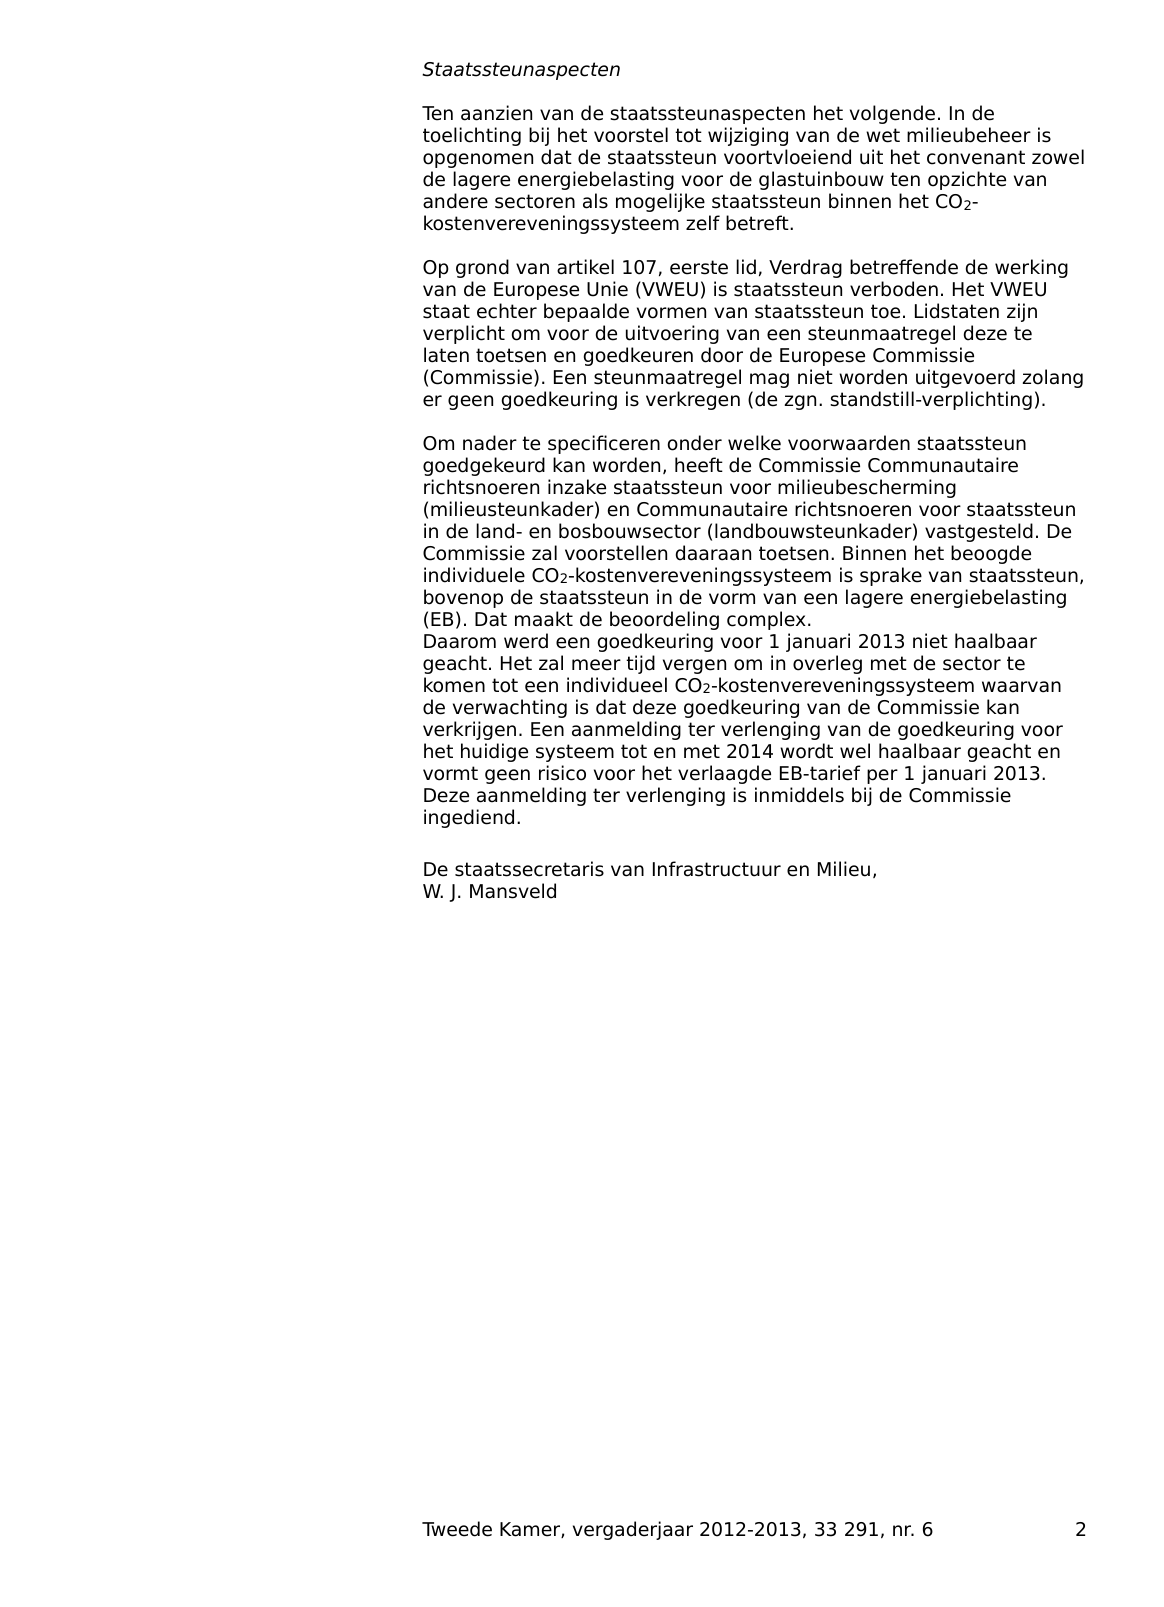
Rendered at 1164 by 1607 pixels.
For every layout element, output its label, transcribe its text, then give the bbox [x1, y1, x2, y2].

text Op grond van artikel 107, eerste lid, Verdrag betreffende de werking van de Europese Unie (VWEU) is staatssteun verboden. Het VWEU staat echter bepaalde vormen van staatssteun toe. Lidstaten zijn verplicht om voor de uitvoering van een steunmaatregel deze te laten toetsen en goedkeuren door de Europese Commissie (Commissie). Een steunmaatregel mag niet worden uitgevoerd zolang er geen goedkeuring is verkregen (de zgn. standstill-verplichting). [422, 257, 1087, 411]
text Om nader te specificeren onder welke voorwaarden staatssteun goedgekeurd kan worden, heeft de Commissie Communautaire richtsnoeren inzake staatssteun voor milieubescherming (milieusteunkader) en Communautaire richtsnoeren voor staatssteun in de land- en bosbouwsector (landbouwsteunkader) vastgesteld. De Commissie zal voorstellen daaraan toetsen. Binnen het beoogde individuele CO2-kostenvereveningssysteem is sprake van staatssteun, bovenop de staatssteun in de vorm van een lagere energiebelasting (EB). Dat maakt de beoordeling complex. [422, 433, 1087, 631]
subtitle Staatssteunaspecten [422, 59, 1087, 81]
text De staatssecretaris van Infrastructuur en Milieu, W. J. Mansveld [422, 859, 1087, 903]
text Ten aanzien van de staatssteunaspecten het volgende. In de toelichting bij het voorstel tot wijziging van de wet milieubeheer is opgenomen dat de staatssteun voortvloeiend uit het convenant zowel de lagere energiebelasting voor de glastuinbouw ten opzichte van andere sectoren als mogelijke staatssteun binnen het CO2-kostenvereveningssysteem zelf betreft. [422, 103, 1087, 235]
text Daarom werd een goedkeuring voor 1 januari 2013 niet haalbaar geacht. Het zal meer tijd vergen om in overleg met de sector te komen tot een individueel CO2-kostenvereveningssysteem waarvan de verwachting is dat deze goedkeuring van de Commissie kan verkrijgen. Een aanmelding ter verlenging van de goedkeuring voor het huidige systeem tot en met 2014 wordt wel haalbaar geacht en vormt geen risico voor het verlaagde EB-tarief per 1 januari 2013. Deze aanmelding ter verlenging is inmiddels bij de Commissie ingediend. [422, 631, 1087, 829]
